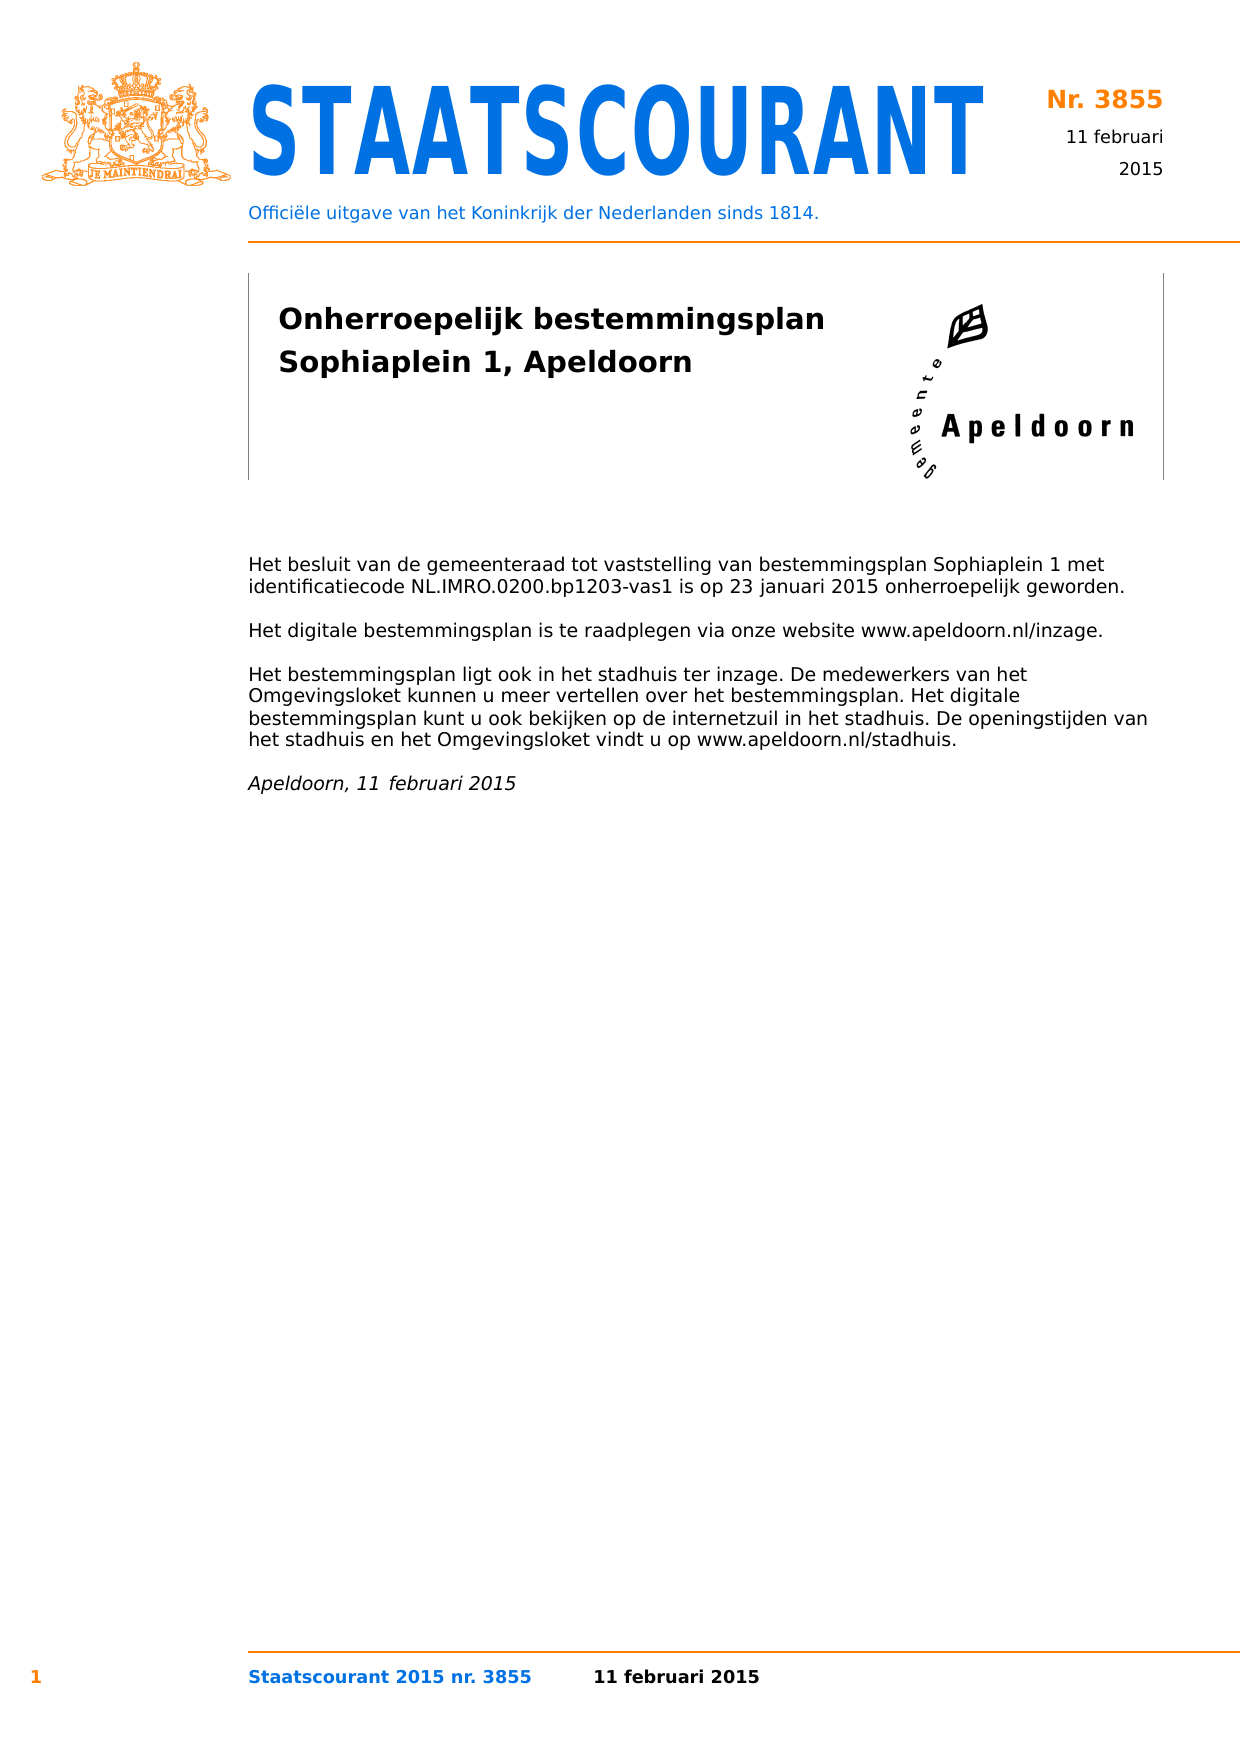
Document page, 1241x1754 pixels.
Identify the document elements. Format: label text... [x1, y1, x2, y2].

picture [909, 302, 1134, 480]
picture [41, 62, 231, 186]
text Het digitale bestemmingsplan is te raadplegen via onze website www.apeldoorn.nl/inzage. [248, 619, 1163, 642]
table_header [25, 62, 248, 241]
text Het bestemmingsplan ligt ook in het stadhuis ter inzage. De medewerkers van het Omgevingsloket kunnen u meer vertellen over het bestemmingsplan. Het digitale bestemmingsplan kunt u ook bekijken op de internetzuil in het stadhuis. De openingstijden van het stadhuis en het Omgevingsloket vindt u op www.apeldoorn.nl/stadhuis. [248, 663, 1163, 751]
table_cell Officiële uitgave van het Koninkrijk der Nederlanden sinds 1814. [248, 203, 1240, 241]
table_header Nr. 3855 [998, 62, 1240, 121]
subtitle Onherroepelijk bestemmingsplan Sophiaplein 1, Apeldoorn [249, 273, 1163, 480]
table_header STAATSCOURANT [248, 62, 998, 203]
text Het besluit van de gemeenteraad tot vaststelling van bestemmingsplan Sophiaplein 1 met identificatiecode NL.IMRO.0200.bp1203-vas1 is op 23 januari 2015 onherroepelijk geworden. [248, 554, 1163, 598]
table_cell 11 februari [998, 121, 1240, 153]
text Apeldoorn, 11 februari 2015 [248, 773, 1163, 795]
table_cell 2015 [998, 153, 1240, 203]
